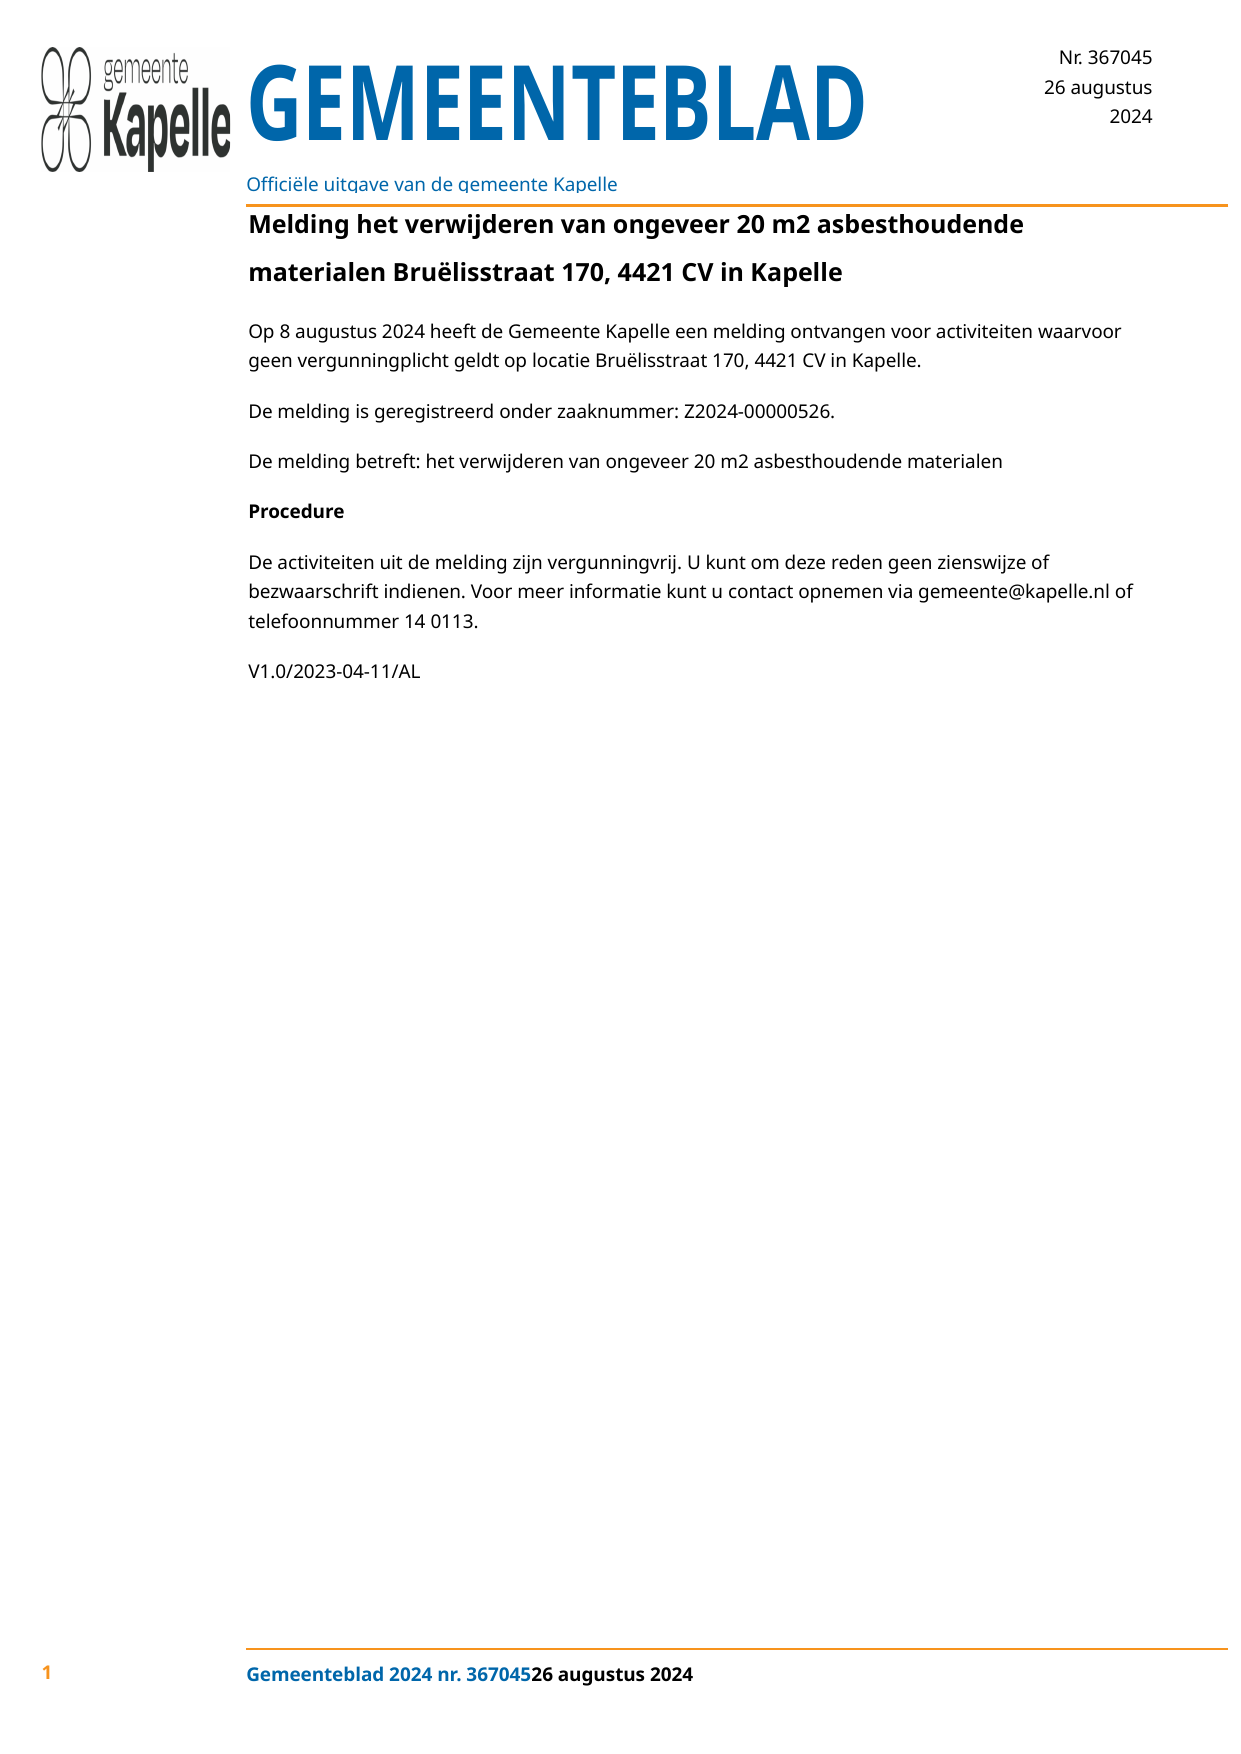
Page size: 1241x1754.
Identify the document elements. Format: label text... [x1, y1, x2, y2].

picture [41, 47, 231, 172]
text De activiteiten uit de melding zijn vergunningvrij. U kunt om deze reden geen zienswijze of bezwaarschrift indienen. Voor meer informatie kunt u contact opnemen via gemeente@kapelle.nl of telefoonnummer 14 0113. [248, 549, 1152, 634]
text Melding het verwijderen van ongeveer 20 m2 asbesthoudende materialen Bruëlisstraat 170, 4421 CV in Kapelle [248, 207, 1152, 288]
text Op 8 augustus 2024 heeft de Gemeente Kapelle een melding ontvangen voor activiteiten waarvoor geen vergunningplicht geldt op locatie Bruëlisstraat 170, 4421 CV in Kapelle. [248, 318, 1152, 373]
text De melding betreft: het verwijderen van ongeveer 20 m2 asbesthoudende materialen [248, 448, 1152, 474]
text De melding is geregistreerd onder zaaknummer: Z2024-00000526. [248, 398, 1152, 424]
text Procedure [248, 499, 1152, 524]
text V1.0/2023-04-11/AL [248, 659, 1152, 684]
